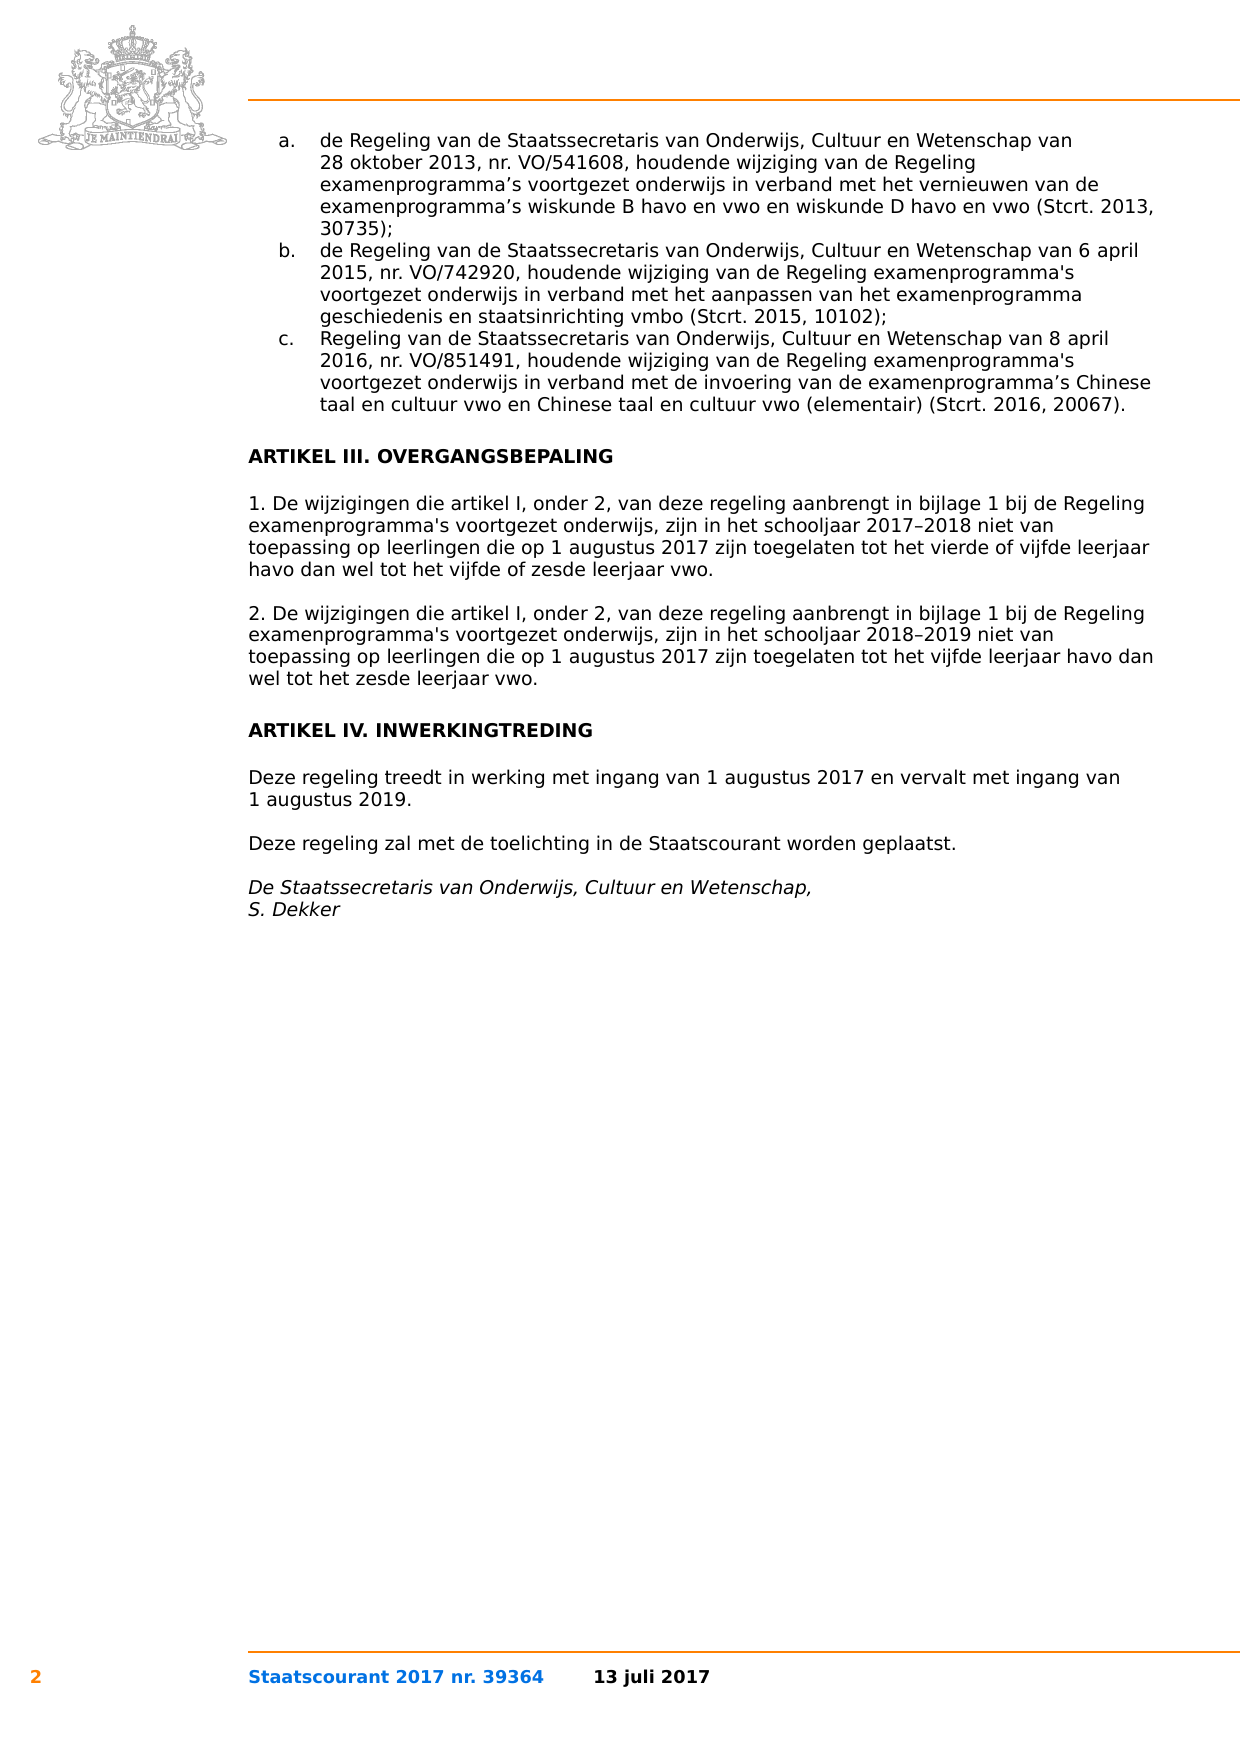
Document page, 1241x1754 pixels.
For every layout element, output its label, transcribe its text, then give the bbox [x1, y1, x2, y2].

text a. de Regeling van de Staatssecretaris van Onderwijs, Cultuur en Wetenschap van 28 oktober 2013, nr. VO/541608, houdende wijziging van de Regeling examenprogramma’s voortgezet onderwijs in verband met het vernieuwen van de examenprogramma’s wiskunde B havo en vwo en wiskunde D havo en vwo (Stcrt. 2013, 30735); [278, 130, 1163, 240]
text 1. De wijzigingen die artikel I, onder 2, van deze regeling aanbrengt in bijlage 1 bij de Regeling examenprogramma's voortgezet onderwijs, zijn in het schooljaar 2017–2018 niet van toepassing op leerlingen die op 1 augustus 2017 zijn toegelaten tot het vierde of vijfde leerjaar havo dan wel tot het vijfde of zesde leerjaar vwo. [248, 493, 1163, 581]
text Deze regeling treedt in werking met ingang van 1 augustus 2017 en vervalt met ingang van 1 augustus 2019. [248, 767, 1163, 811]
text De Staatssecretaris van Onderwijs, Cultuur en Wetenschap, S. Dekker [248, 877, 1163, 921]
text Deze regeling zal met de toelichting in de Staatscourant worden geplaatst. [248, 833, 1163, 855]
subtitle ARTIKEL III. OVERGANGSBEPALING [248, 446, 1163, 468]
text b. de Regeling van de Staatssecretaris van Onderwijs, Cultuur en Wetenschap van 6 april 2015, nr. VO/742920, houdende wijziging van de Regeling examenprogramma's voortgezet onderwijs in verband met het aanpassen van het examenprogramma geschiedenis en staatsinrichting vmbo (Stcrt. 2015, 10102); [278, 240, 1163, 328]
subtitle ARTIKEL IV. INWERKINGTREDING [248, 720, 1163, 742]
picture [38, 25, 227, 150]
text c. Regeling van de Staatssecretaris van Onderwijs, Cultuur en Wetenschap van 8 april 2016, nr. VO/851491, houdende wijziging van de Regeling examenprogramma's voortgezet onderwijs in verband met de invoering van de examenprogramma’s Chinese taal en cultuur vwo en Chinese taal en cultuur vwo (elementair) (Stcrt. 2016, 20067). [278, 328, 1163, 416]
text 2. De wijzigingen die artikel I, onder 2, van deze regeling aanbrengt in bijlage 1 bij de Regeling examenprogramma's voortgezet onderwijs, zijn in het schooljaar 2018–2019 niet van toepassing op leerlingen die op 1 augustus 2017 zijn toegelaten tot het vijfde leerjaar havo dan wel tot het zesde leerjaar vwo. [248, 602, 1163, 690]
